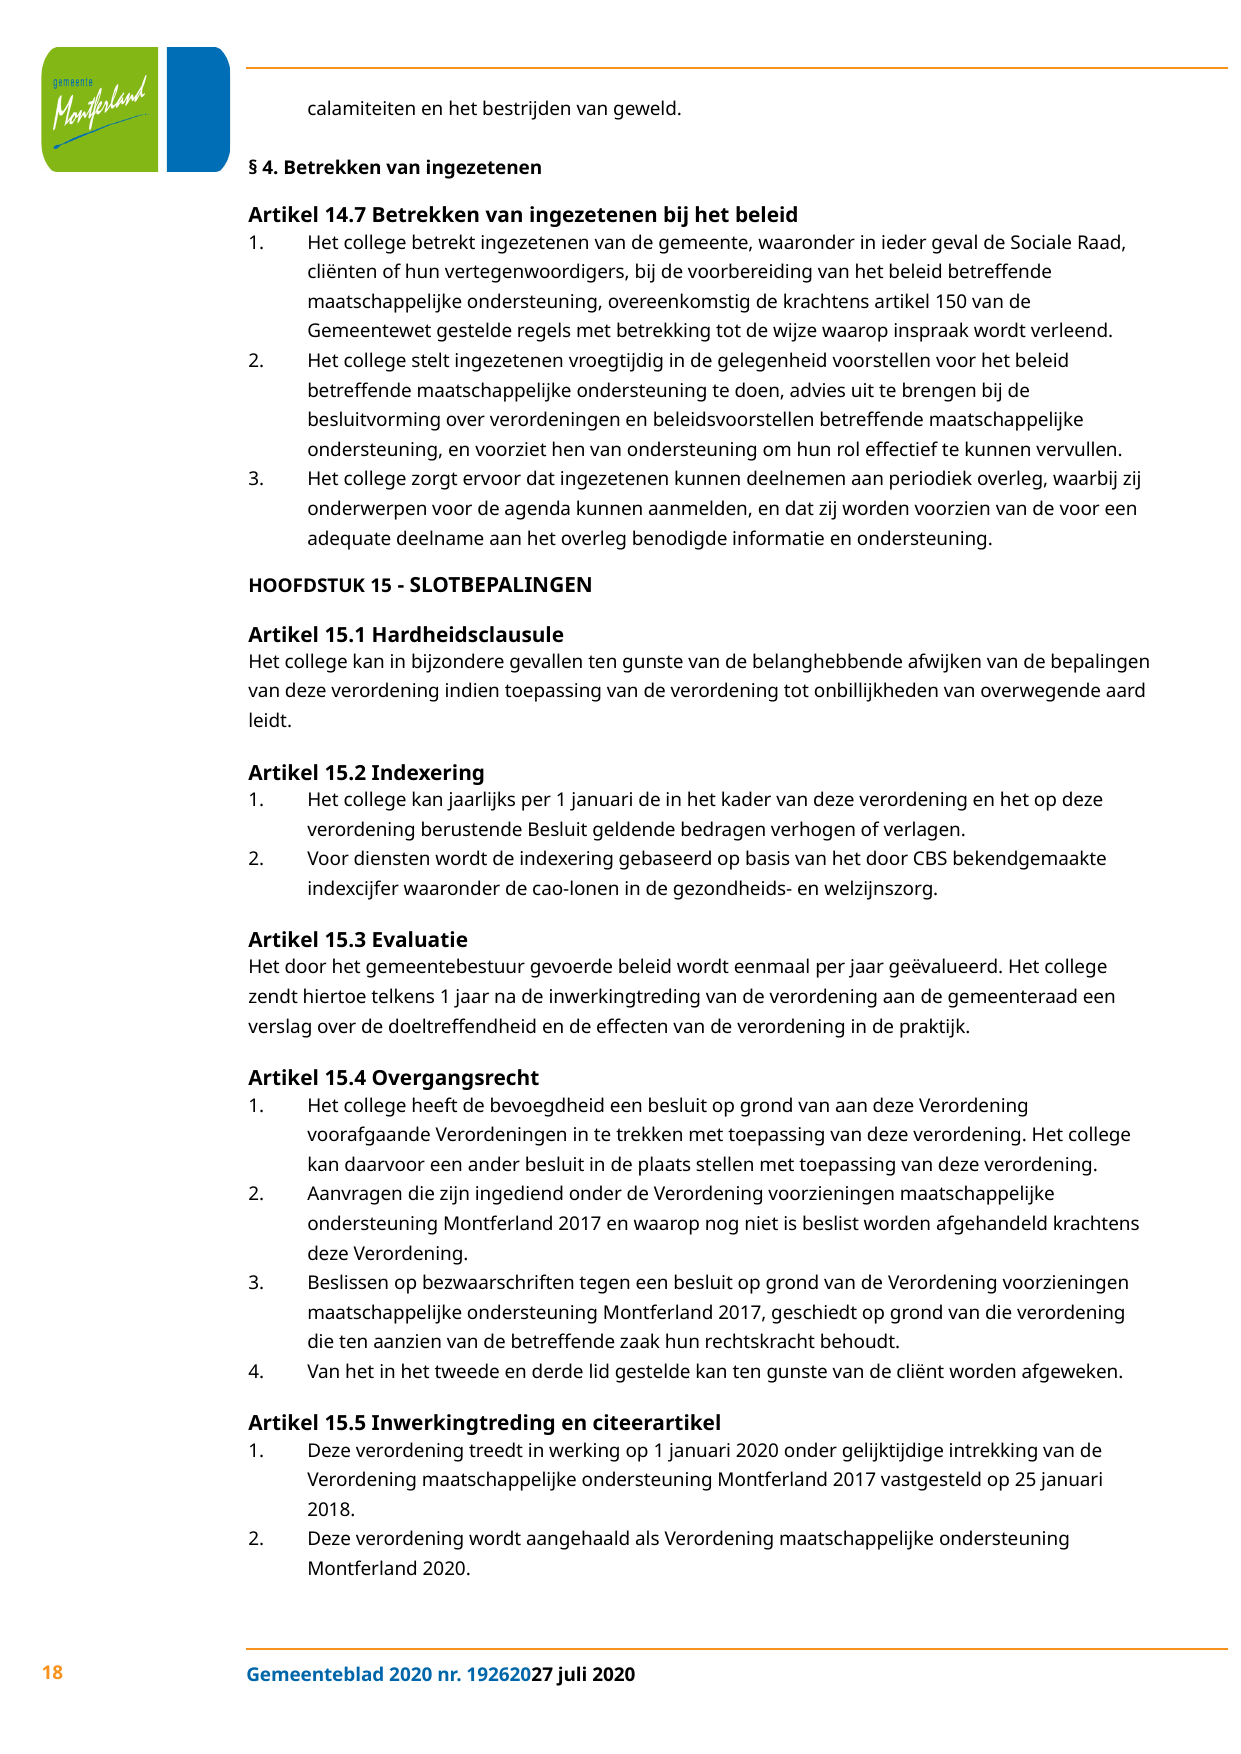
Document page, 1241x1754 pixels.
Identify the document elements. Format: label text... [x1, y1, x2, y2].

text Artikel 15.4 Overgangsrecht [248, 1063, 1152, 1092]
list Het college betrekt ingezetenen van de gemeente, waaronder in ieder geval de Sociale Raad, cliënten of hun vertegenwoordigers, bij de voorbereiding van het beleid betreffende maatschappelijke ondersteuning, overeenkomstig de krachtens artikel 150 van de Gemeentewet gestelde regels met betrekking tot de wijze waarop inspraak wordt verleend. [248, 229, 1152, 343]
list Beslissen op bezwaarschriften tegen een besluit op grond van de Verordening voorzieningen maatschappelijke ondersteuning Montferland 2017, geschiedt op grond van die verordening die ten aanzien van de betreffende zaak hun rechtskracht behoudt. [248, 1269, 1152, 1354]
list Deze verordening treedt in werking op 1 januari 2020 onder gelijktijdige intrekking van de Verordening maatschappelijke ondersteuning Montferland 2017 vastgesteld op 25 januari 2018. [248, 1437, 1152, 1522]
list Het college zorgt ervoor dat ingezetenen kunnen deelnemen aan periodiek overleg, waarbij zij onderwerpen voor de agenda kunnen aanmelden, en dat zij worden voorzien van de voor een adequate deelname aan het overleg benodigde informatie en ondersteuning. [248, 466, 1152, 551]
list Het college heeft de bevoegdheid een besluit op grond van aan deze Verordening voorafgaande Verordeningen in te trekken met toepassing van deze verordening. Het college kan daarvoor een ander besluit in de plaats stellen met toepassing van deze verordening. [248, 1092, 1152, 1177]
text Artikel 15.5 Inwerkingtreding en citeerartikel [248, 1408, 1152, 1437]
list Deze verordening wordt aangehaald als Verordening maatschappelijke ondersteuning Montferland 2020. [248, 1526, 1152, 1581]
text Artikel 15.3 Evaluatie [248, 925, 1152, 954]
list Het college kan jaarlijks per 1 januari de in het kader van deze verordening en het op deze verordening berustende Besluit geldende bedragen verhogen of verlagen. [248, 786, 1152, 841]
text Het door het gemeentebestuur gevoerde beleid wordt eenmaal per jaar geëvalueerd. Het college zendt hiertoe telkens 1 jaar na de inwerkingtreding van de verordening aan de gemeenteraad een verslag over de doeltreffendheid en de effecten van de verordening in de praktijk. [248, 954, 1152, 1039]
list Het college stelt ingezetenen vroegtijdig in de gelegenheid voorstellen voor het beleid betreffende maatschappelijke ondersteuning te doen, advies uit te brengen bij de besluitvorming over verordeningen en beleidsvoorstellen betreffende maatschappelijke ondersteuning, en voorziet hen van ondersteuning om hun rol effectief te kunnen vervullen. [248, 347, 1152, 462]
text HOOFDSTUK 15 - SLOTBEPALINGEN [248, 570, 1152, 599]
picture [41, 47, 231, 172]
list Aanvragen die zijn ingediend onder de Verordening voorzieningen maatschappelijke ondersteuning Montferland 2017 en waarop nog niet is beslist worden afgehandeld krachtens deze Verordening. [248, 1181, 1152, 1265]
text Het college kan in bijzondere gevallen ten gunste van de belanghebbende afwijken van de bepalingen van deze verordening indien toepassing van de verordening tot onbillijkheden van overwegende aard leidt. [248, 648, 1152, 733]
text § 4. Betrekken van ingezetenen [248, 154, 1152, 180]
list Voor diensten wordt de indexering gebaseerd op basis van het door CBS bekendgemaakte indexcijfer waaronder de cao-lonen in de gezondheids- en welzijnszorg. [248, 845, 1152, 901]
text Artikel 15.2 Indexering [248, 758, 1152, 786]
text Artikel 15.1 Hardheidsclausule [248, 620, 1152, 648]
list calamiteiten en het bestrijden van geweld. [248, 95, 1152, 121]
text Artikel 14.7 Betrekken van ingezetenen bij het beleid [248, 201, 1152, 229]
list Van het in het tweede en derde lid gestelde kan ten gunste van de cliënt worden afgeweken. [248, 1358, 1152, 1384]
